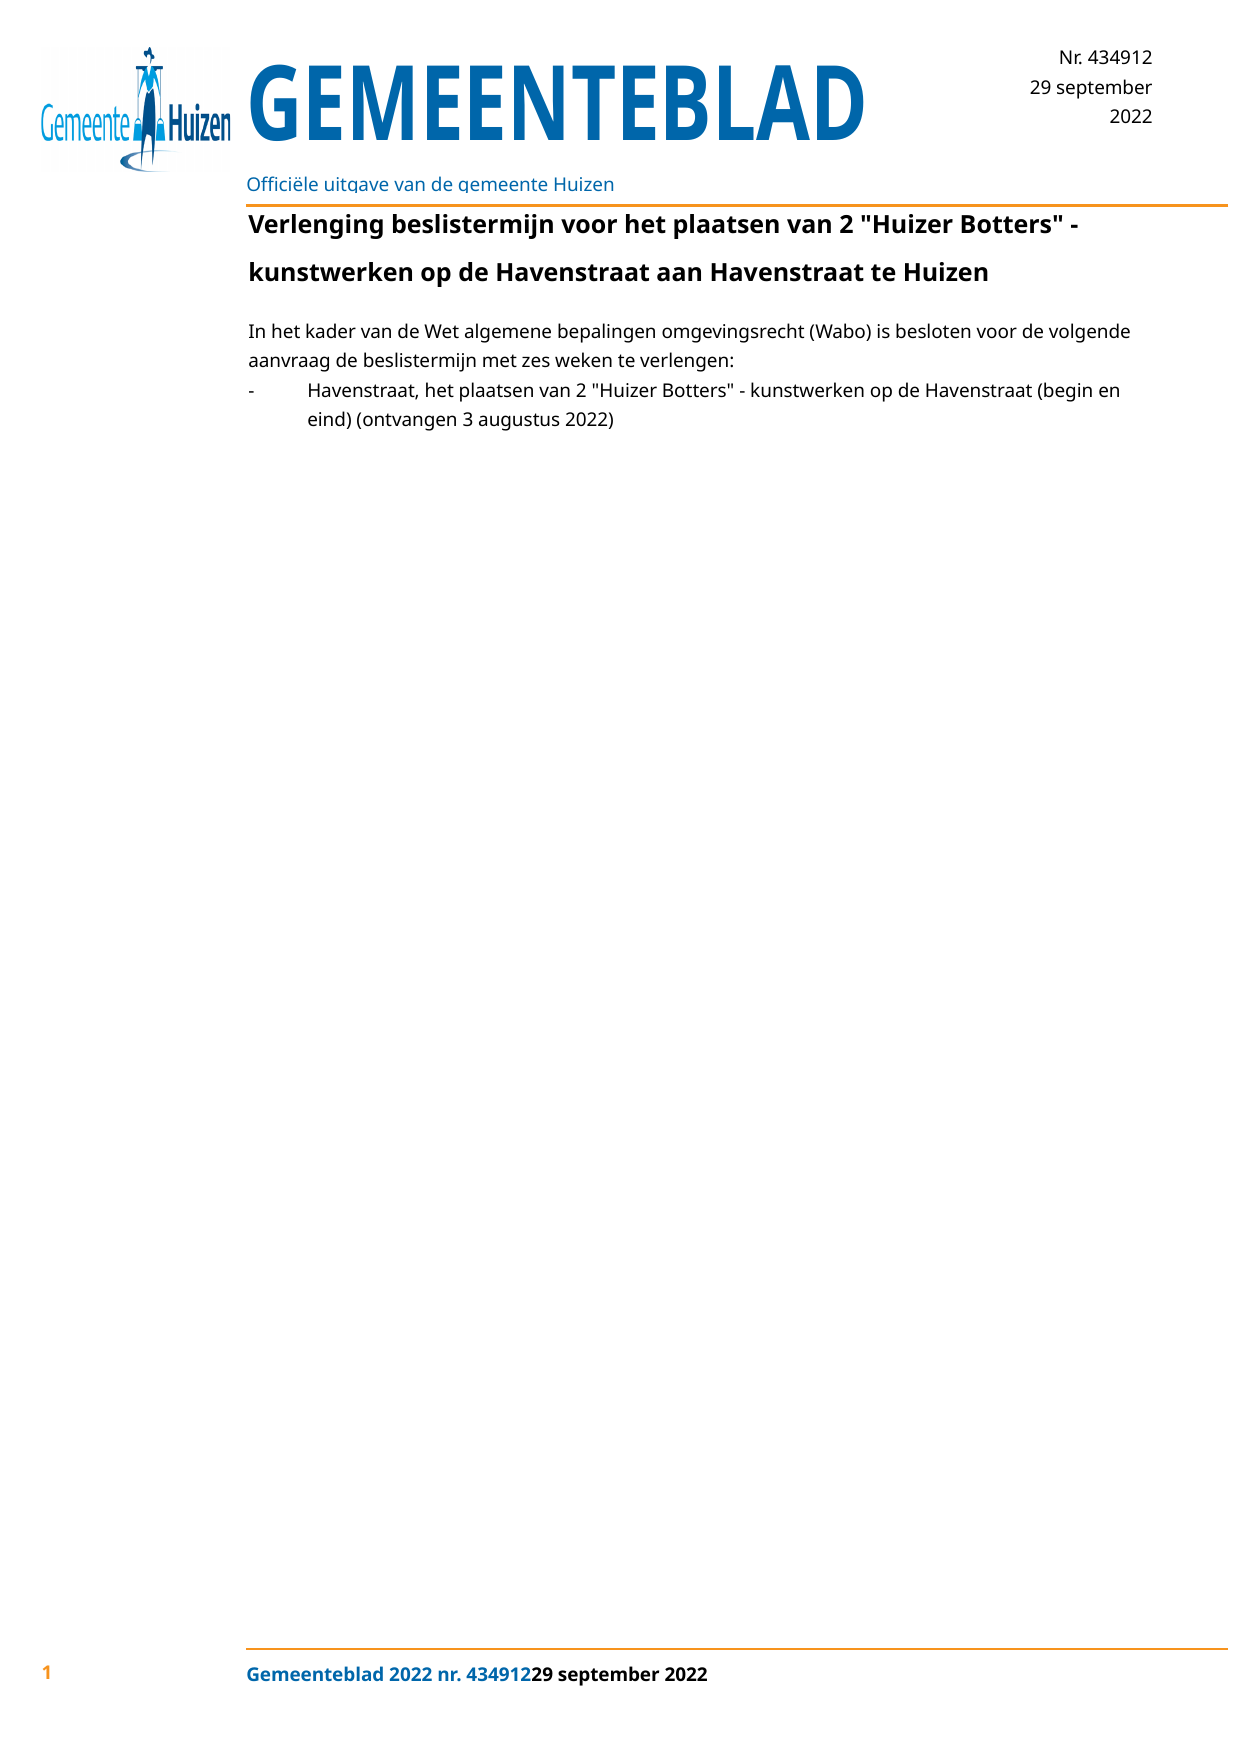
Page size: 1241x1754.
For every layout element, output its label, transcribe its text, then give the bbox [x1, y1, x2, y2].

picture [41, 47, 231, 172]
text Verlenging beslistermijn voor het plaatsen van 2 "Huizer Botters" - kunstwerken op de Havenstraat aan Havenstraat te Huizen [248, 207, 1152, 288]
text In het kader van de Wet algemene bepalingen omgevingsrecht (Wabo) is besloten voor de volgende aanvraag de beslistermijn met zes weken te verlengen: [248, 318, 1152, 373]
list Havenstraat, het plaatsen van 2 "Huizer Botters" - kunstwerken op de Havenstraat (begin en eind) (ontvangen 3 augustus 2022) [248, 377, 1152, 432]
